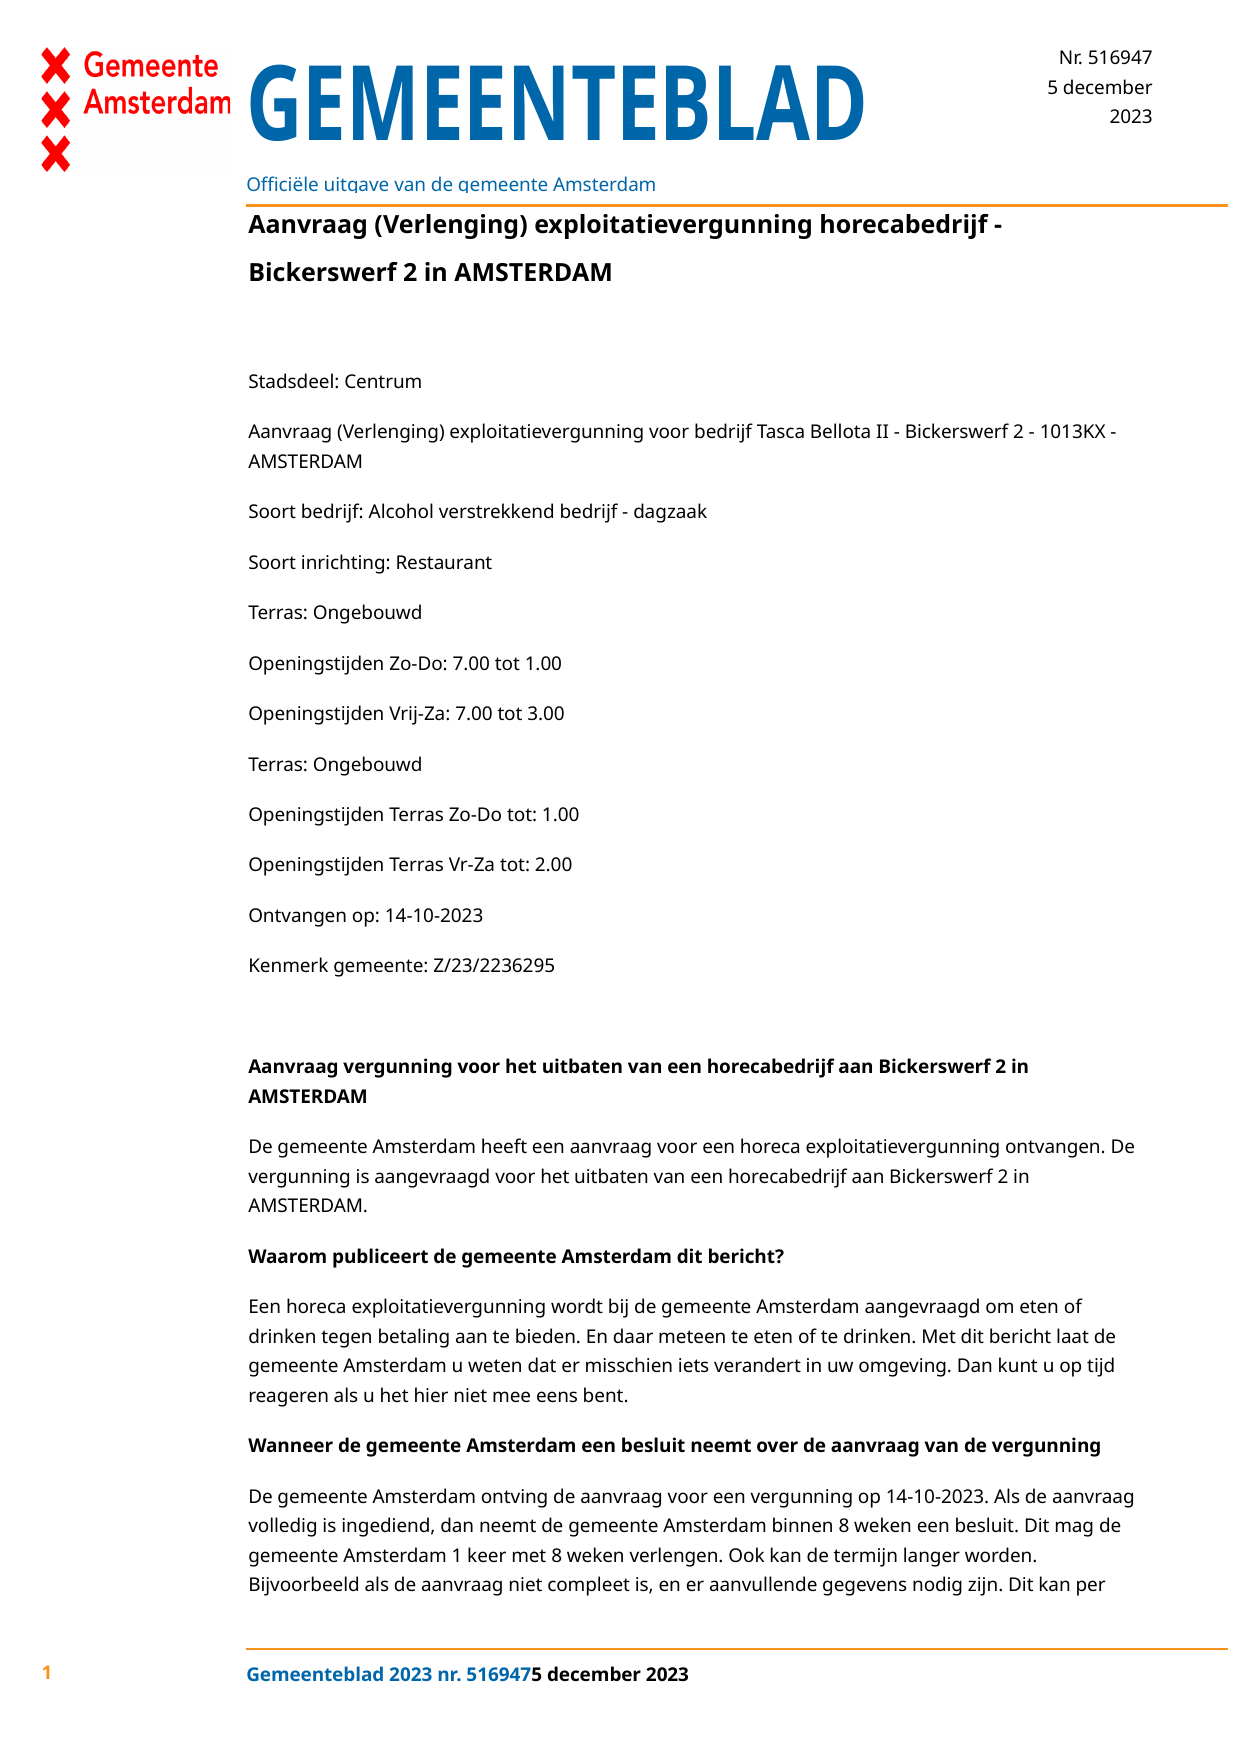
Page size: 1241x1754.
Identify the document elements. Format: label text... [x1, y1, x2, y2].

text De gemeente Amsterdam heeft een aanvraag voor een horeca exploitatievergunning ontvangen. De vergunning is aangevraagd voor het uitbaten van een horecabedrijf aan Bickerswerf 2 in AMSTERDAM. [248, 1133, 1152, 1218]
text Openingstijden Terras Zo-Do tot: 1.00 [248, 801, 1152, 827]
text Waarom publiceert de gemeente Amsterdam dit bericht? [248, 1243, 1152, 1269]
text Terras: Ongebouwd [248, 599, 1152, 625]
text Kenmerk gemeente: Z/23/2236295 [248, 952, 1152, 978]
text Terras: Ongebouwd [248, 751, 1152, 777]
text De gemeente Amsterdam ontving de aanvraag voor een vergunning op 14-10-2023. Als de aanvraag volledig is ingediend, dan neemt de gemeente Amsterdam binnen 8 weken een besluit. Dit mag de gemeente Amsterdam 1 keer met 8 weken verlengen. Ook kan de termijn langer worden. Bijvoorbeeld als de aanvraag niet compleet is, en er aanvullende gegevens nodig zijn. Dit kan per [248, 1483, 1152, 1597]
text Wanneer de gemeente Amsterdam een besluit neemt over de aanvraag van de vergunning [248, 1432, 1152, 1458]
text Soort inrichting: Restaurant [248, 549, 1152, 575]
text Openingstijden Zo-Do: 7.00 tot 1.00 [248, 650, 1152, 676]
text Aanvraag (Verlenging) exploitatievergunning voor bedrijf Tasca Bellota II - Bickerswerf 2 - 1013KX - AMSTERDAM [248, 419, 1152, 474]
text Een horeca exploitatievergunning wordt bij de gemeente Amsterdam aangevraagd om eten of drinken tegen betaling aan te bieden. En daar meteen te eten of te drinken. Met dit bericht laat de gemeente Amsterdam u weten dat er misschien iets verandert in uw omgeving. Dan kunt u op tijd reageren als u het hier niet mee eens bent. [248, 1293, 1152, 1408]
text Aanvraag vergunning voor het uitbaten van een horecabedrijf aan Bickerswerf 2 in AMSTERDAM [248, 1053, 1152, 1109]
text Stadsdeel: Centrum [248, 368, 1152, 394]
text Ontvangen op: 14-10-2023 [248, 902, 1152, 928]
picture [41, 47, 231, 172]
text Aanvraag (Verlenging) exploitatievergunning horecabedrijf - Bickerswerf 2 in AMSTERDAM [248, 207, 1152, 288]
text Soort bedrijf: Alcohol verstrekkend bedrijf - dagzaak [248, 499, 1152, 524]
text Openingstijden Vrij-Za: 7.00 tot 3.00 [248, 700, 1152, 726]
text Openingstijden Terras Vr-Za tot: 2.00 [248, 852, 1152, 877]
